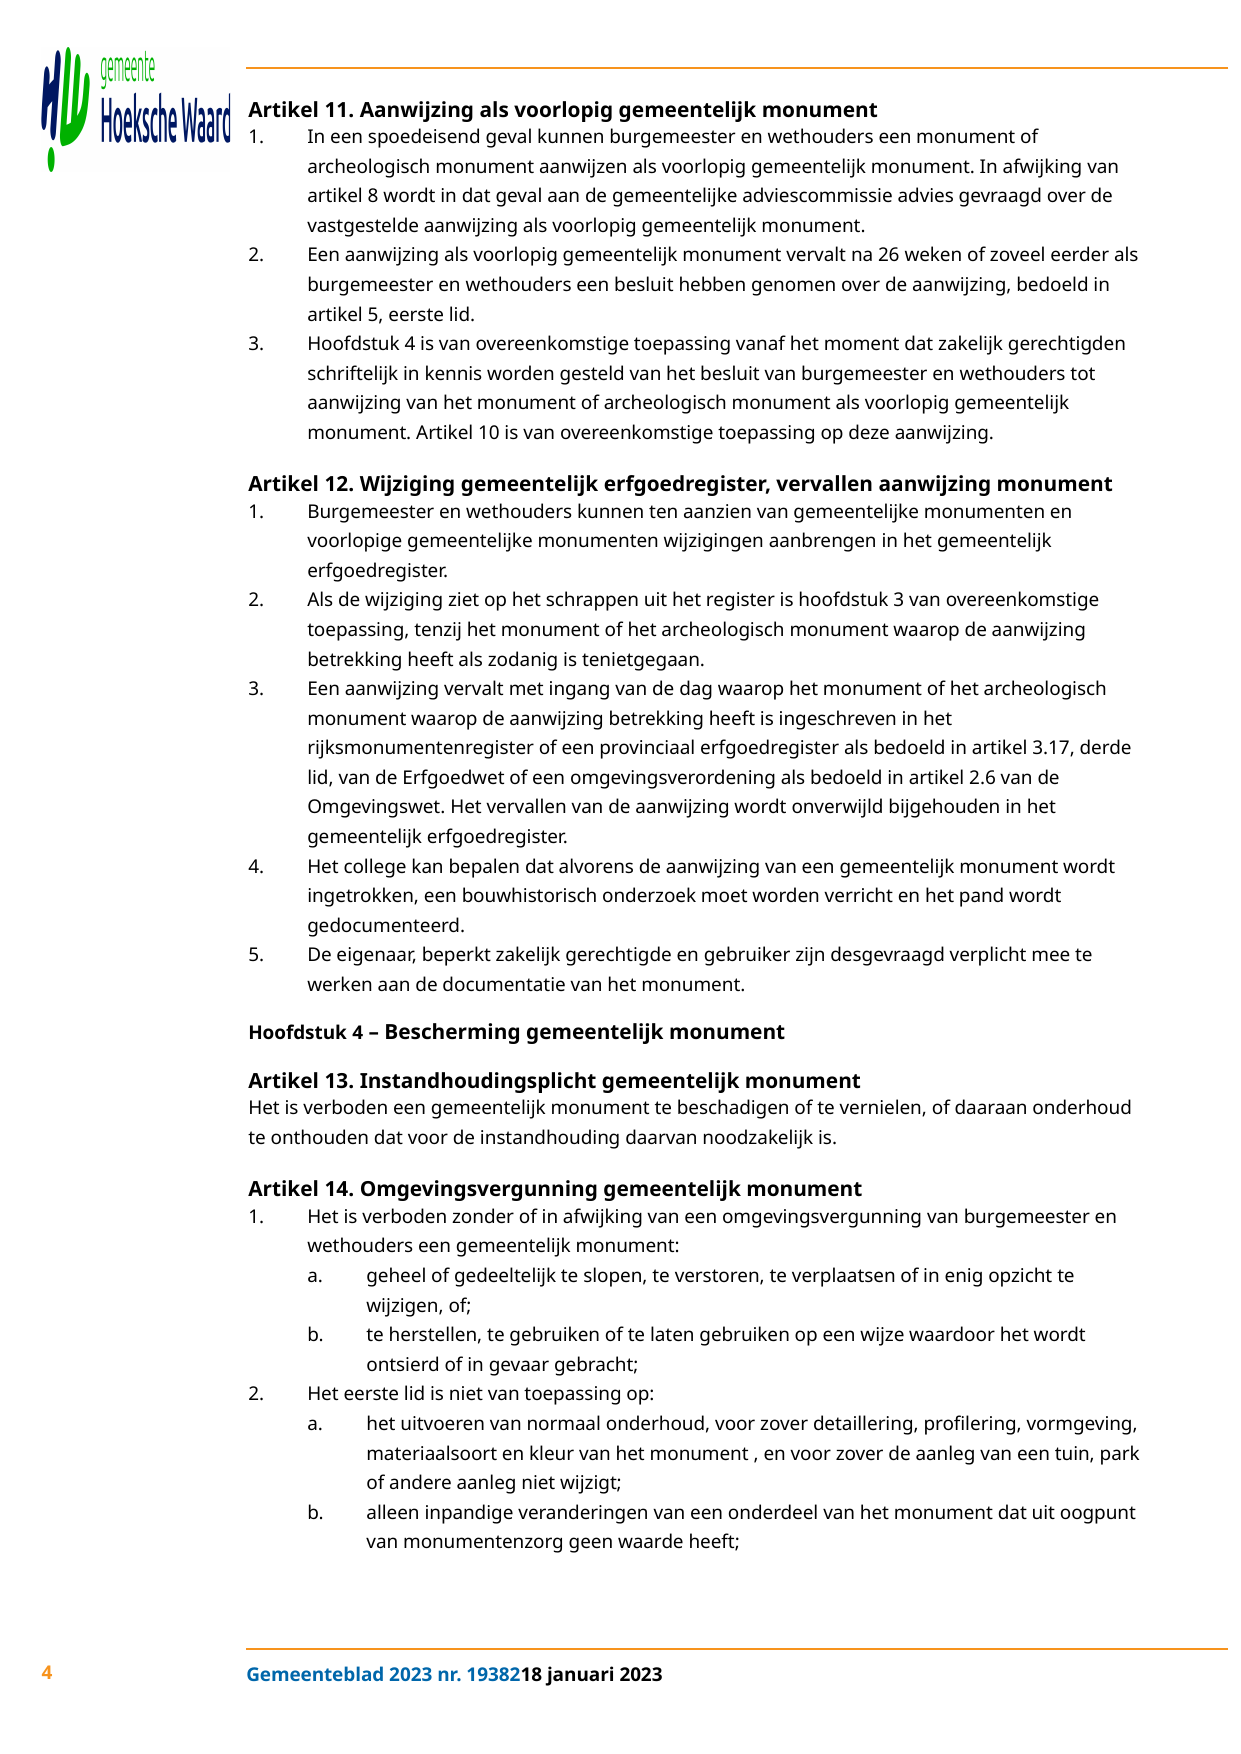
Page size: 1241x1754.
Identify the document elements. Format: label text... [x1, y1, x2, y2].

list Het eerste lid is niet van toepassing op: [248, 1381, 1152, 1406]
list geheel of gedeeltelijk te slopen, te verstoren, te verplaatsen of in enig opzicht te wijzigen, of; [307, 1262, 1152, 1317]
text Artikel 13. Instandhoudingsplicht gemeentelijk monument [248, 1066, 1152, 1094]
list Een aanwijzing vervalt met ingang van de dag waarop het monument of het archeologisch monument waarop de aanwijzing betrekking heeft is ingeschreven in het rijksmonumentenregister of een provinciaal erfgoedregister als bedoeld in artikel 3.17, derde lid, van de Erfgoedwet of een omgevingsverordening als bedoeld in artikel 2.6 van de Omgevingswet. Het vervallen van de aanwijzing wordt onverwijld bijgehouden in het gemeentelijk erfgoedregister. [248, 675, 1152, 849]
list Het is verboden zonder of in afwijking van een omgevingsvergunning van burgemeester en wethouders een gemeentelijk monument: [248, 1203, 1152, 1258]
picture [41, 47, 231, 172]
list In een spoedeisend geval kunnen burgemeester en wethouders een monument of archeologisch monument aanwijzen als voorlopig gemeentelijk monument. In afwijking van artikel 8 wordt in dat geval aan de gemeentelijke adviescommissie advies gevraagd over de vastgestelde aanwijzing als voorlopig gemeentelijk monument. [248, 123, 1152, 238]
text Artikel 11. Aanwijzing als voorlopig gemeentelijk monument [248, 95, 1152, 123]
list Als de wijziging ziet op het schrappen uit het register is hoofdstuk 3 van overeenkomstige toepassing, tenzij het monument of het archeologisch monument waarop de aanwijzing betrekking heeft als zodanig is tenietgegaan. [248, 587, 1152, 672]
list alleen inpandige veranderingen van een onderdeel van het monument dat uit oogpunt van monumentenzorg geen waarde heeft; [307, 1499, 1152, 1554]
list Een aanwijzing als voorlopig gemeentelijk monument vervalt na 26 weken of zoveel eerder als burgemeester en wethouders een besluit hebben genomen over de aanwijzing, bedoeld in artikel 5, eerste lid. [248, 242, 1152, 326]
list De eigenaar, beperkt zakelijk gerechtigde en gebruiker zijn desgevraagd verplicht mee te werken aan de documentatie van het monument. [248, 942, 1152, 997]
list te herstellen, te gebruiken of te laten gebruiken op een wijze waardoor het wordt ontsierd of in gevaar gebracht; [307, 1321, 1152, 1377]
text Hoofdstuk 4 – Bescherming gemeentelijk monument [248, 1017, 1152, 1045]
list Hoofdstuk 4 is van overeenkomstige toepassing vanaf het moment dat zakelijk gerechtigden schriftelijk in kennis worden gesteld van het besluit van burgemeester en wethouders tot aanwijzing van het monument of archeologisch monument als voorlopig gemeentelijk monument. Artikel 10 is van overeenkomstige toepassing op deze aanwijzing. [248, 330, 1152, 445]
text Het is verboden een gemeentelijk monument te beschadigen of te vernielen, of daaraan onderhoud te onthouden dat voor de instandhouding daarvan noodzakelijk is. [248, 1094, 1152, 1150]
text Artikel 14. Omgevingsvergunning gemeentelijk monument [248, 1174, 1152, 1203]
list Burgemeester en wethouders kunnen ten aanzien van gemeentelijke monumenten en voorlopige gemeentelijke monumenten wijzigingen aanbrengen in het gemeentelijk erfgoedregister. [248, 498, 1152, 583]
list Het college kan bepalen dat alvorens de aanwijzing van een gemeentelijk monument wordt ingetrokken, een bouwhistorisch onderzoek moet worden verricht en het pand wordt gedocumenteerd. [248, 853, 1152, 938]
list het uitvoeren van normaal onderhoud, voor zover detaillering, profilering, vormgeving, materiaalsoort en kleur van het monument , en voor zover de aanleg van een tuin, park of andere aanleg niet wijzigt; [307, 1410, 1152, 1495]
text Artikel 12. Wijziging gemeentelijk erfgoedregister, vervallen aanwijzing monument [248, 469, 1152, 498]
